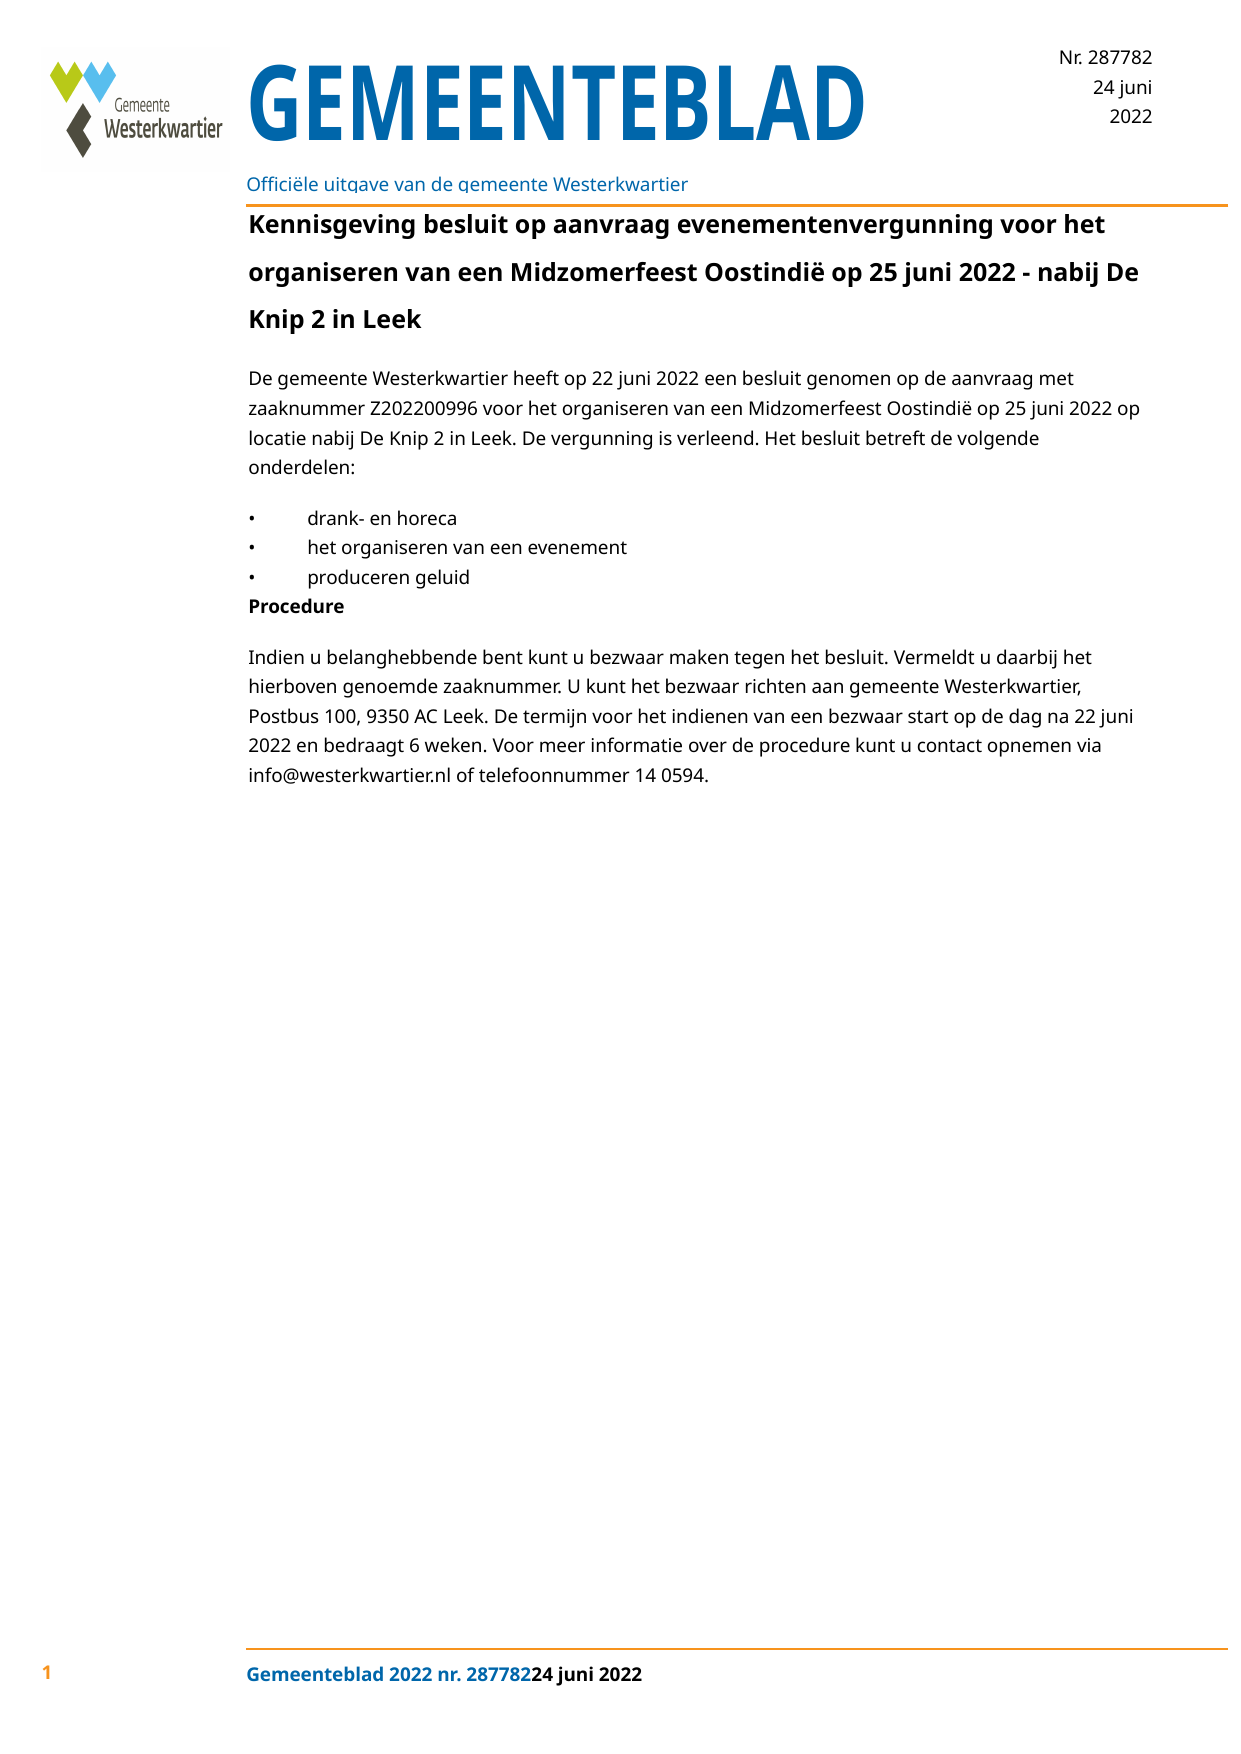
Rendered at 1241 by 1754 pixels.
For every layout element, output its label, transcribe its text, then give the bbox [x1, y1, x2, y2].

picture [41, 47, 231, 172]
list produceren geluid [248, 564, 1152, 589]
text Indien u belanghebbende bent kunt u bezwaar maken tegen het besluit. Vermeldt u daarbij het hierboven genoemde zaaknummer. U kunt het bezwaar richten aan gemeente Westerkwartier, Postbus 100, 9350 AC Leek. De termijn voor het indienen van een bezwaar start op de dag na 22 juni 2022 en bedraagt 6 weken. Voor meer informatie over de procedure kunt u contact opnemen via info@westerkwartier.nl of telefoonnummer 14 0594. [248, 644, 1152, 788]
list het organiseren van een evenement [248, 534, 1152, 560]
text Procedure [248, 593, 1152, 619]
list drank- en horeca [248, 505, 1152, 530]
text Kennisgeving besluit op aanvraag evenementenvergunning voor het organiseren van een Midzomerfeest Oostindië op 25 juni 2022 - nabij De Knip 2 in Leek [248, 207, 1152, 336]
text De gemeente Westerkwartier heeft op 22 juni 2022 een besluit genomen op de aanvraag met zaaknummer Z202200996 voor het organiseren van een Midzomerfeest Oostindië op 25 juni 2022 op locatie nabij De Knip 2 in Leek. De vergunning is verleend. Het besluit betreft de volgende onderdelen: [248, 366, 1152, 480]
